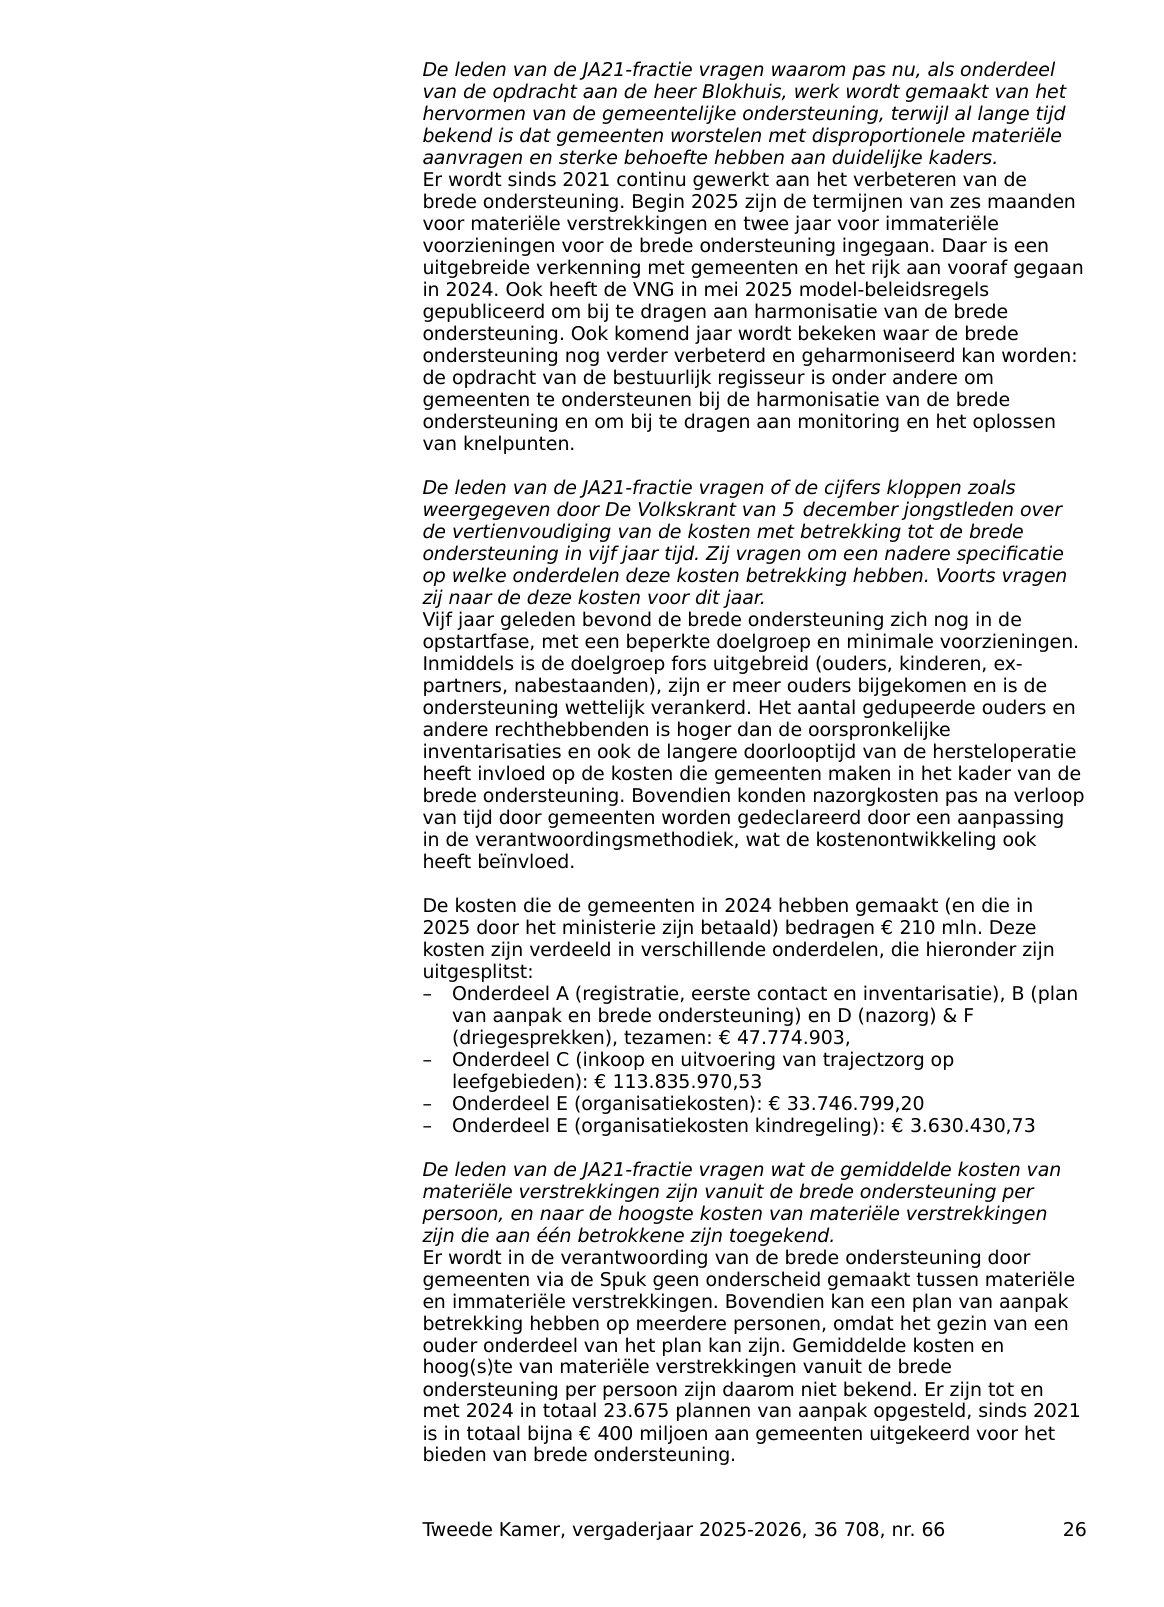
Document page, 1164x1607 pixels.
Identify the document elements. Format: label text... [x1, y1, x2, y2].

text De leden van de JA21-fractie vragen wat de gemiddelde kosten van materiële verstrekkingen zijn vanuit de brede ondersteuning per persoon, en naar de hoogste kosten van materiële verstrekkingen zijn die aan één betrokkene zijn toegekend. [422, 1159, 1087, 1247]
text De leden van de JA21-fractie vragen waarom pas nu, als onderdeel van de opdracht aan de heer Blokhuis, werk wordt gemaakt van het hervormen van de gemeentelijke ondersteuning, terwijl al lange tijd bekend is dat gemeenten worstelen met disproportionele materiële aanvragen en sterke behoefte hebben aan duidelijke kaders. [422, 59, 1087, 169]
text De leden van de JA21-fractie vragen of de cijfers kloppen zoals weergegeven door De Volkskrant van 5 december jongstleden over de vertienvoudiging van de kosten met betrekking tot de brede ondersteuning in vijf jaar tijd. Zij vragen om een nadere specificatie op welke onderdelen deze kosten betrekking hebben. Voorts vragen zij naar de deze kosten voor dit jaar. [422, 477, 1087, 609]
text De kosten die de gemeenten in 2024 hebben gemaakt (en die in 2025 door het ministerie zijn betaald) bedragen € 210 mln. Deze kosten zijn verdeeld in verschillende onderdelen, die hieronder zijn uitgesplitst: [422, 895, 1087, 983]
text Vijf jaar geleden bevond de brede ondersteuning zich nog in de opstartfase, met een beperkte doelgroep en minimale voorzieningen. Inmiddels is de doelgroep fors uitgebreid (ouders, kinderen, ex-partners, nabestaanden), zijn er meer ouders bijgekomen en is de ondersteuning wettelijk verankerd. Het aantal gedupeerde ouders en andere rechthebbenden is hoger dan de oorspronkelijke inventarisaties en ook de langere doorlooptijd van de hersteloperatie heeft invloed op de kosten die gemeenten maken in het kader van de brede ondersteuning. Bovendien konden nazorgkosten pas na verloop van tijd door gemeenten worden gedeclareerd door een aanpassing in de verantwoordingsmethodiek, wat de kostenontwikkeling ook heeft beïnvloed. [422, 609, 1087, 872]
text – Onderdeel E (organisatiekosten kindregeling): € 3.630.430,73 [422, 1114, 1087, 1136]
text Er wordt sinds 2021 continu gewerkt aan het verbeteren van de brede ondersteuning. Begin 2025 zijn de termijnen van zes maanden voor materiële verstrekkingen en twee jaar voor immateriële voorzieningen voor de brede ondersteuning ingegaan. Daar is een uitgebreide verkenning met gemeenten en het rijk aan vooraf gegaan in 2024. Ook heeft de VNG in mei 2025 model-beleidsregels gepubliceerd om bij te dragen aan harmonisatie van de brede ondersteuning. Ook komend jaar wordt bekeken waar de brede ondersteuning nog verder verbeterd en geharmoniseerd kan worden: de opdracht van de bestuurlijk regisseur is onder andere om gemeenten te ondersteunen bij de harmonisatie van de brede ondersteuning en om bij te dragen aan monitoring en het oplossen van knelpunten. [422, 169, 1087, 455]
text – Onderdeel C (inkoop en uitvoering van trajectzorg op leefgebieden): € 113.835.970,53 [422, 1048, 1087, 1092]
text – Onderdeel E (organisatiekosten): € 33.746.799,20 [422, 1092, 1087, 1114]
text – Onderdeel A (registratie, eerste contact en inventarisatie), B (plan van aanpak en brede ondersteuning) en D (nazorg) & F (driegesprekken), tezamen: € 47.774.903, [422, 983, 1087, 1048]
text Er wordt in de verantwoording van de brede ondersteuning door gemeenten via de Spuk geen onderscheid gemaakt tussen materiële en immateriële verstrekkingen. Bovendien kan een plan van aanpak betrekking hebben op meerdere personen, omdat het gezin van een ouder onderdeel van het plan kan zijn. Gemiddelde kosten en hoog(s)te van materiële verstrekkingen vanuit de brede ondersteuning per persoon zijn daarom niet bekend. Er zijn tot en met 2024 in totaal 23.675 plannen van aanpak opgesteld, sinds 2021 is in totaal bijna € 400 miljoen aan gemeenten uitgekeerd voor het bieden van brede ondersteuning. [422, 1247, 1087, 1466]
